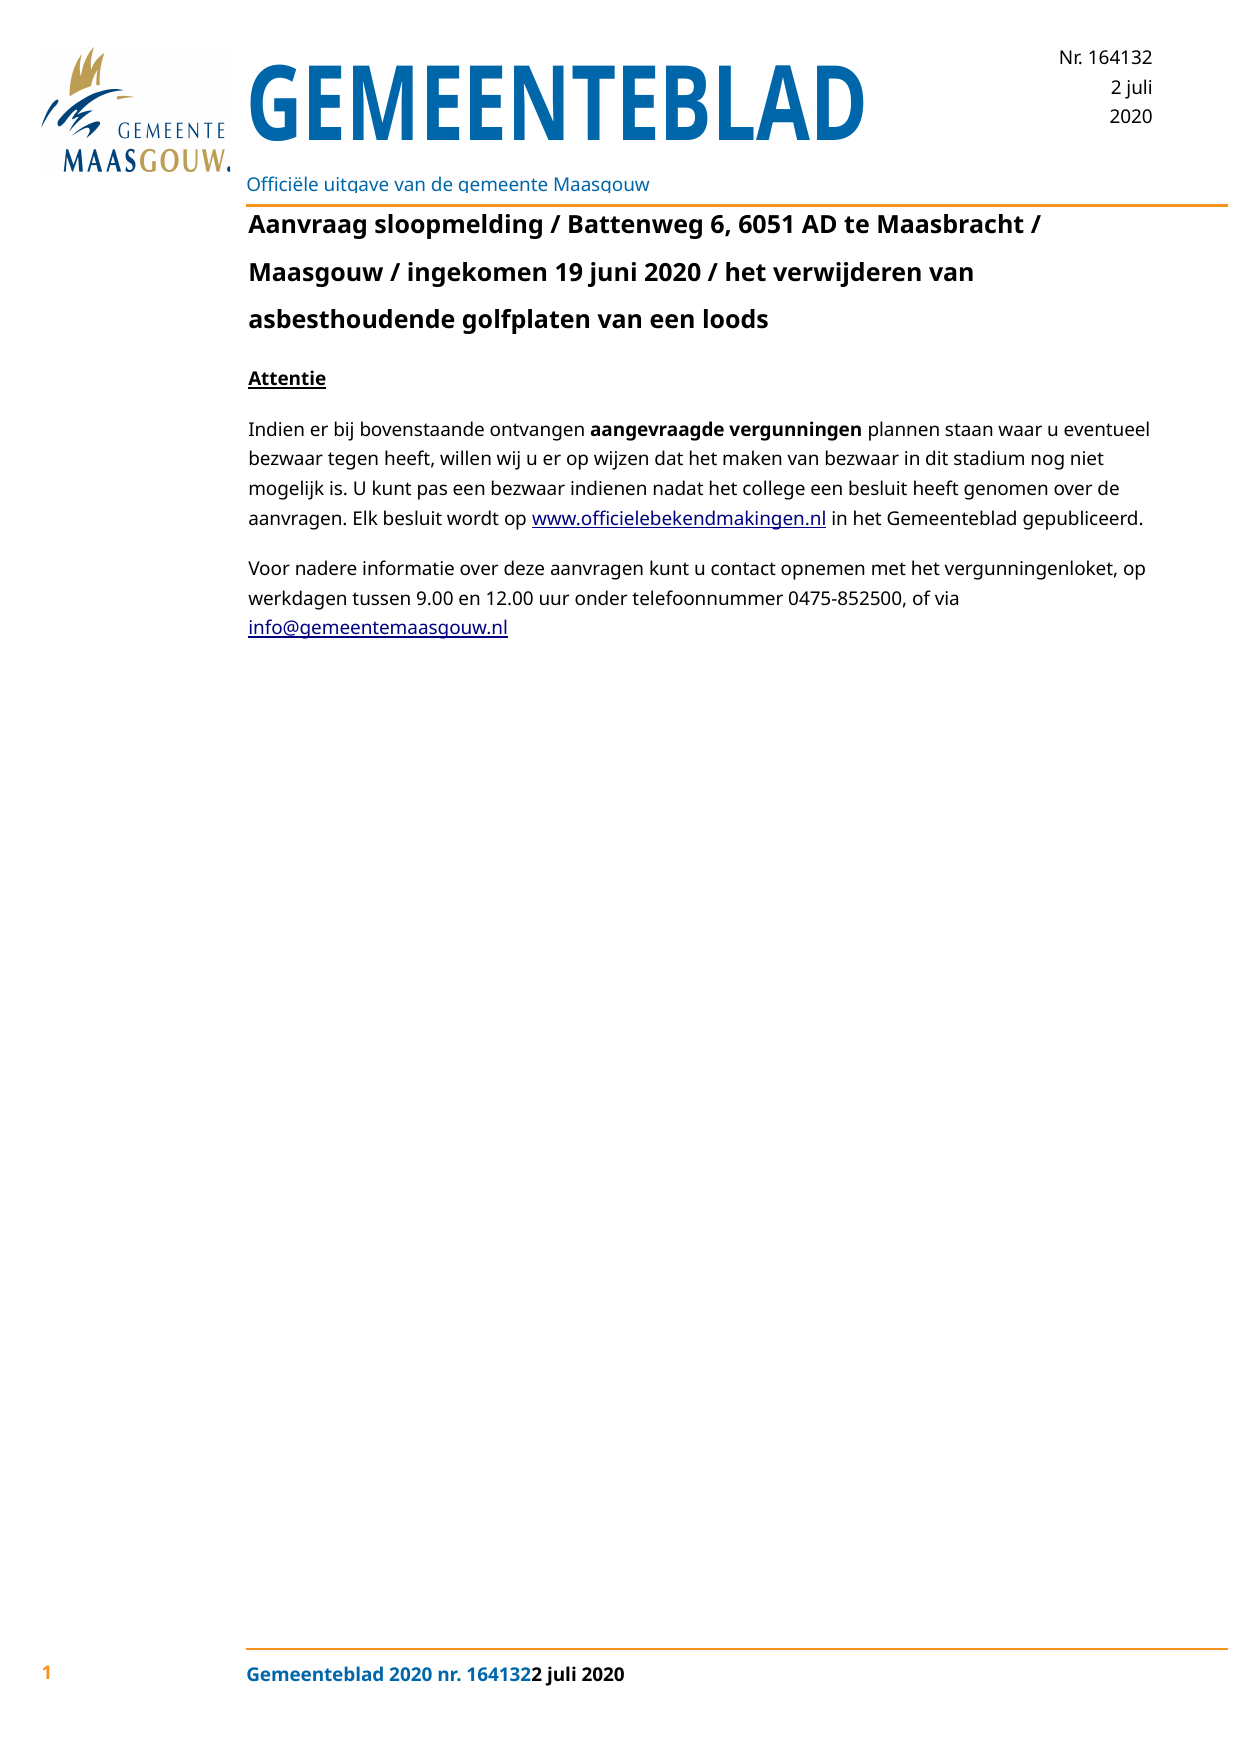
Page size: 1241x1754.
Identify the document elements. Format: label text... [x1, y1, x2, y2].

text Aanvraag sloopmelding / Battenweg 6, 6051 AD te Maasbracht / Maasgouw / ingekomen 19 juni 2020 / het verwijderen van asbesthoudende golfplaten van een loods [248, 207, 1152, 336]
text Indien er bij bovenstaande ontvangen aangevraagde vergunningen plannen staan waar u eventueel bezwaar tegen heeft, willen wij u er op wijzen dat het maken van bezwaar in dit stadium nog niet mogelijk is. U kunt pas een bezwaar indienen nadat het college een besluit heeft genomen over de aanvragen. Elk besluit wordt op www.officielebekendmakingen.nl in het Gemeenteblad gepubliceerd. [248, 416, 1152, 530]
text Voor nadere informatie over deze aanvragen kunt u contact opnemen met het vergunningenloket, op werkdagen tussen 9.00 en 12.00 uur onder telefoonnummer 0475-852500, of via info@gemeentemaasgouw.nl [248, 555, 1152, 640]
text Attentie [248, 366, 1152, 391]
picture [41, 47, 231, 172]
